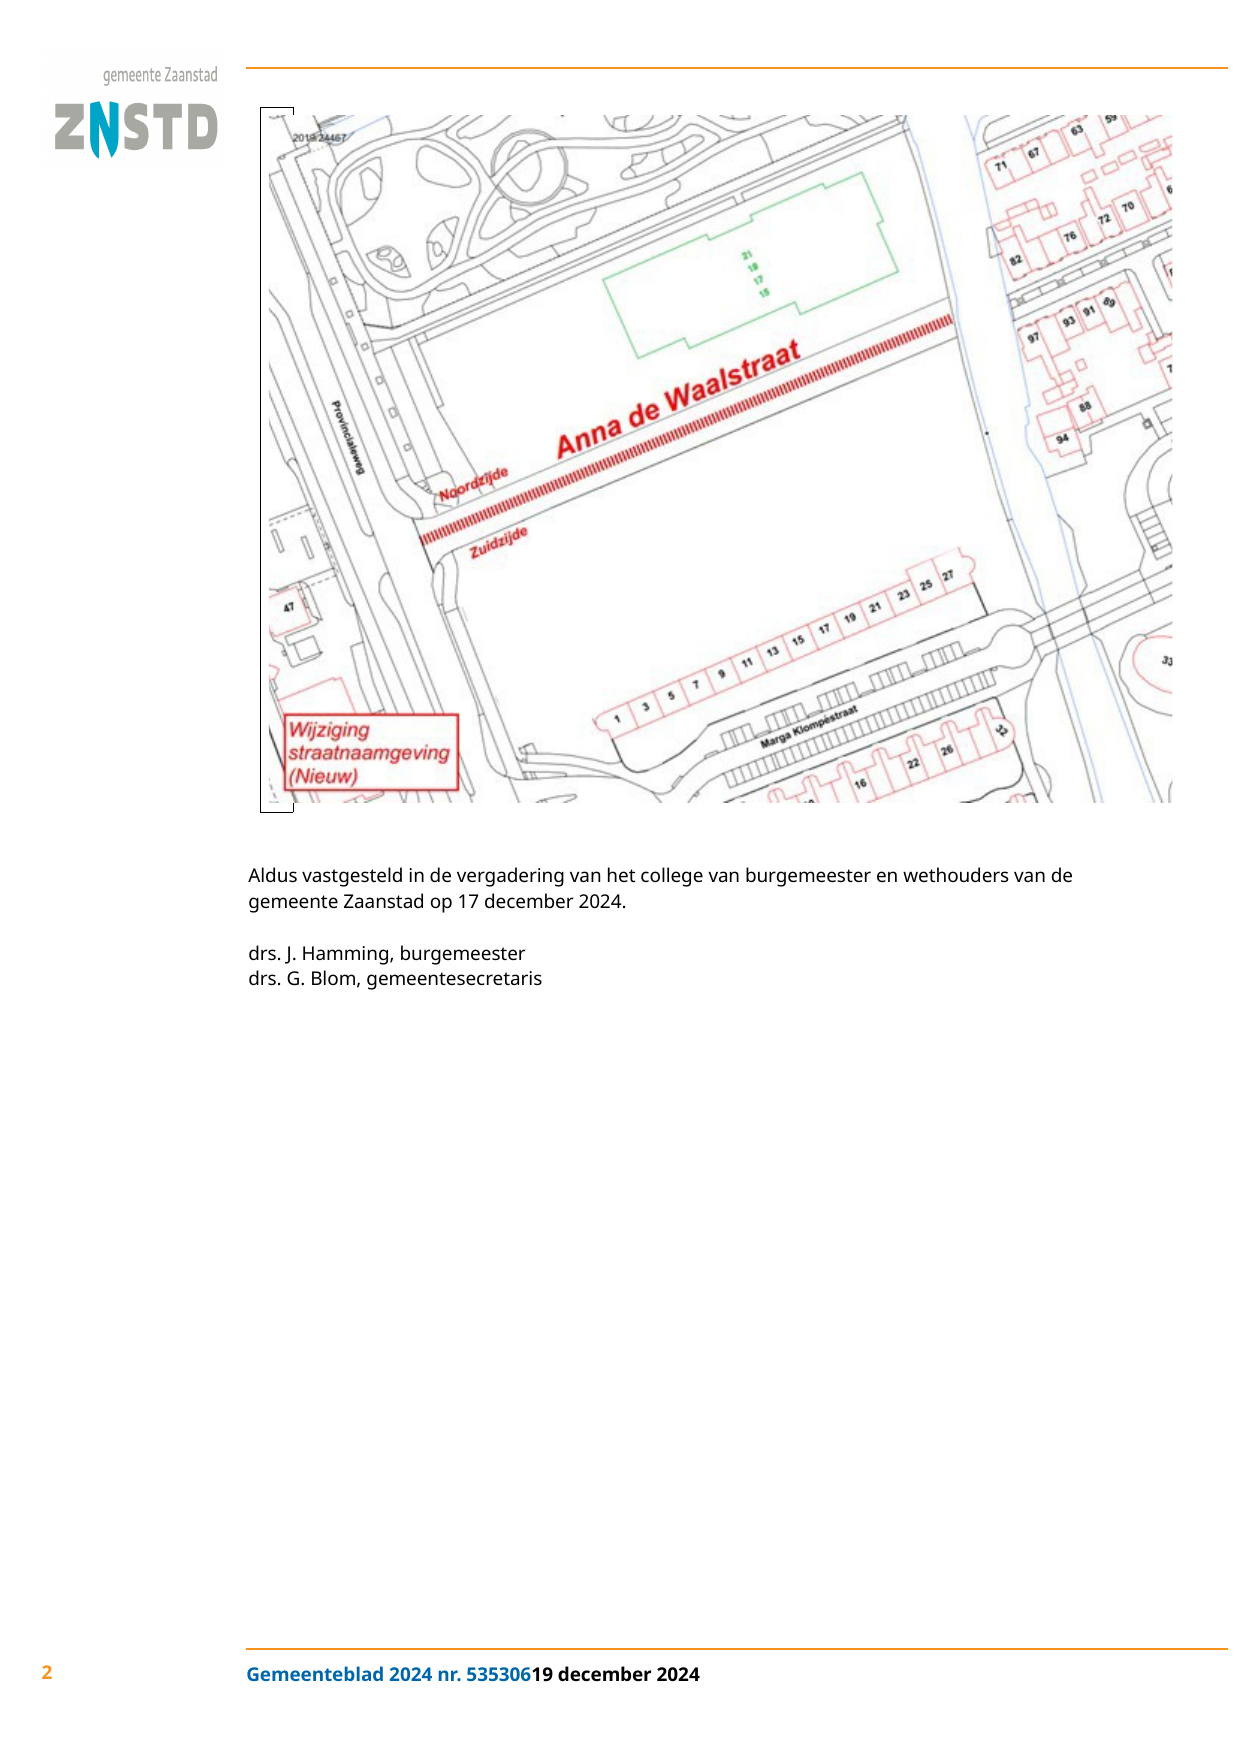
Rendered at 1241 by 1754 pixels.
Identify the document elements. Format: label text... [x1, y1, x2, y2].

picture [268, 115, 1173, 803]
picture [41, 47, 231, 172]
text drs. J. Hamming, burgemeester [248, 940, 1152, 966]
text Aldus vastgesteld in de vergadering van het college van burgemeester en wethouders van de gemeente Zaanstad op 17 december 2024. [248, 863, 1152, 914]
text drs. G. Blom, gemeentesecretaris [248, 966, 1152, 991]
